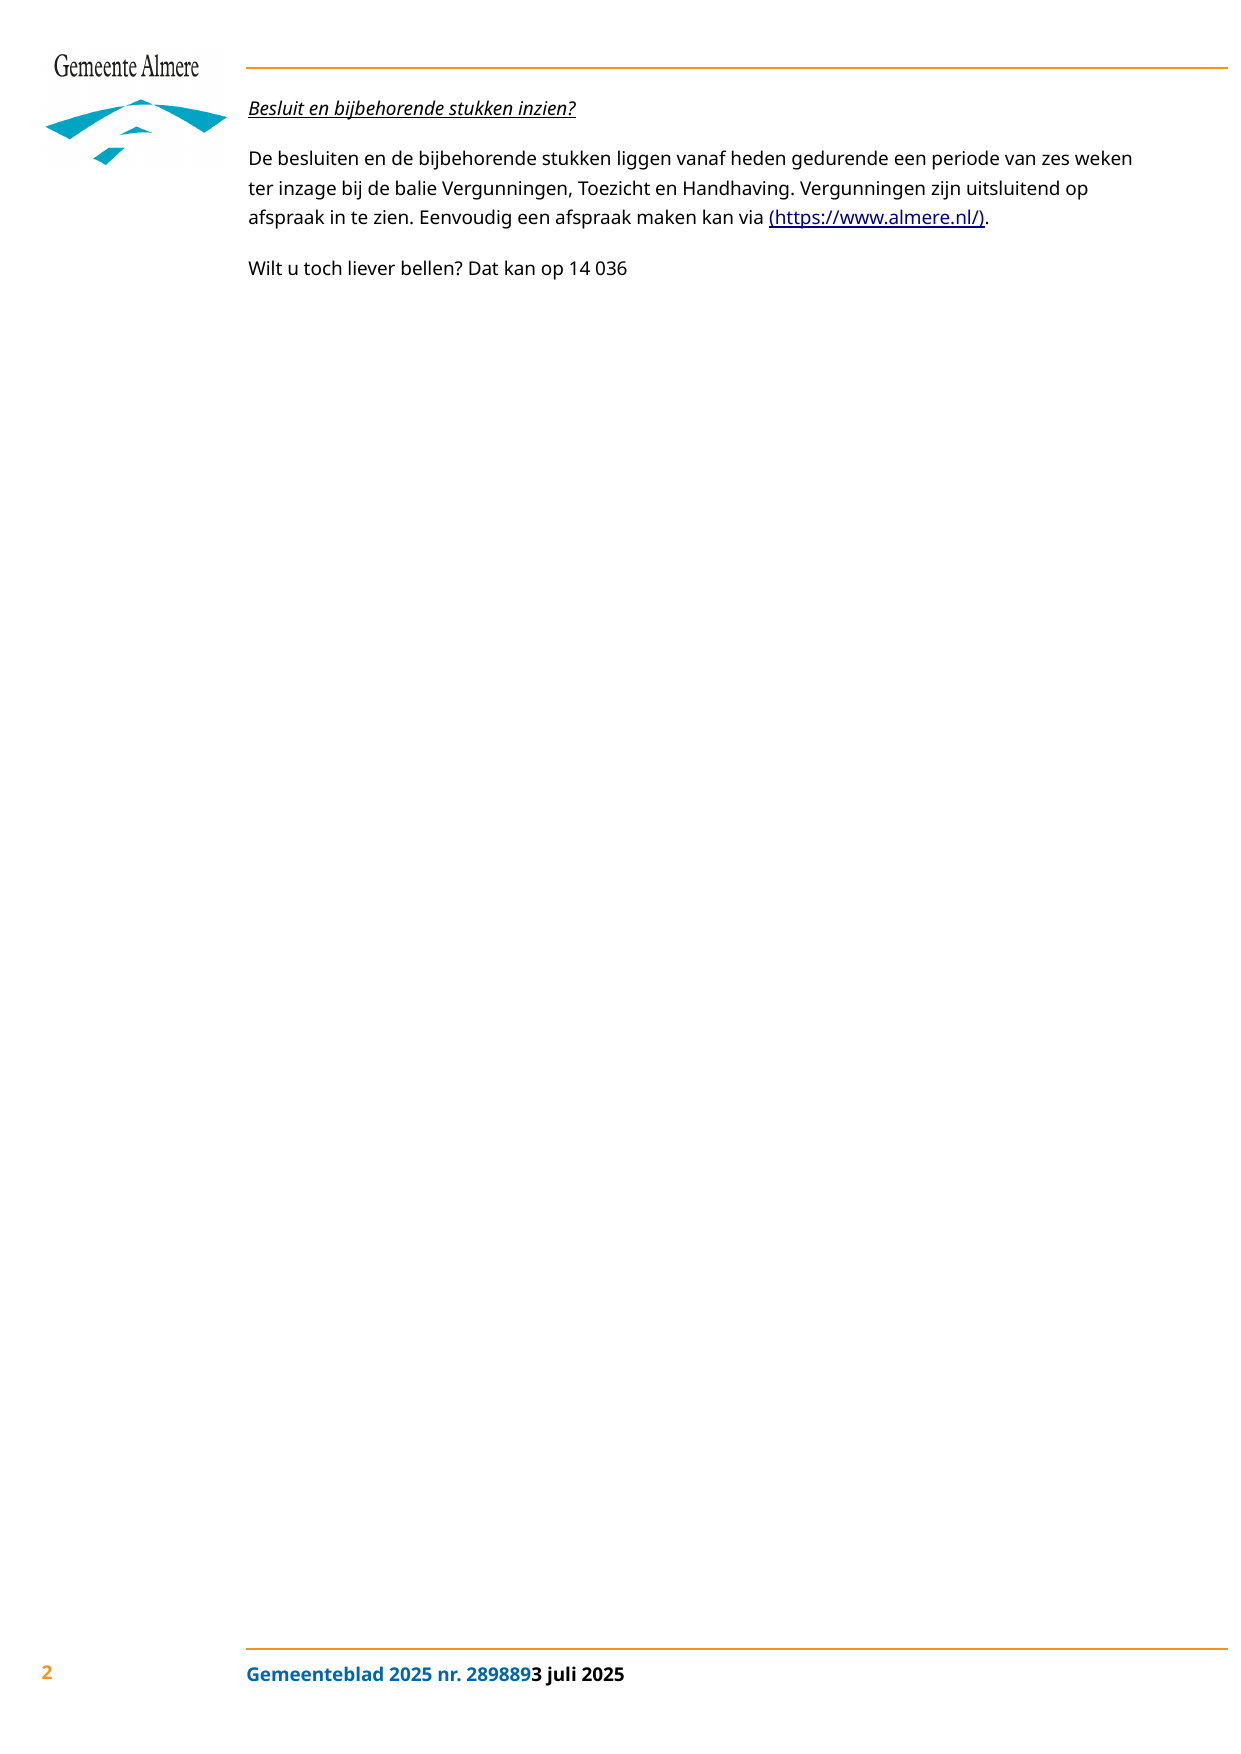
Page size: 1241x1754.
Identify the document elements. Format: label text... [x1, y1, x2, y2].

picture [41, 47, 231, 172]
text Besluit en bijbehorende stukken inzien? [248, 95, 1152, 121]
text Wilt u toch liever bellen? Dat kan op 14 036 [248, 255, 1152, 281]
text De besluiten en de bijbehorende stukken liggen vanaf heden gedurende een periode van zes weken ter inzage bij de balie Vergunningen, Toezicht en Handhaving. Vergunningen zijn uitsluitend op afspraak in te zien. Eenvoudig een afspraak maken kan via (https://www.almere.nl/). [248, 145, 1152, 230]
